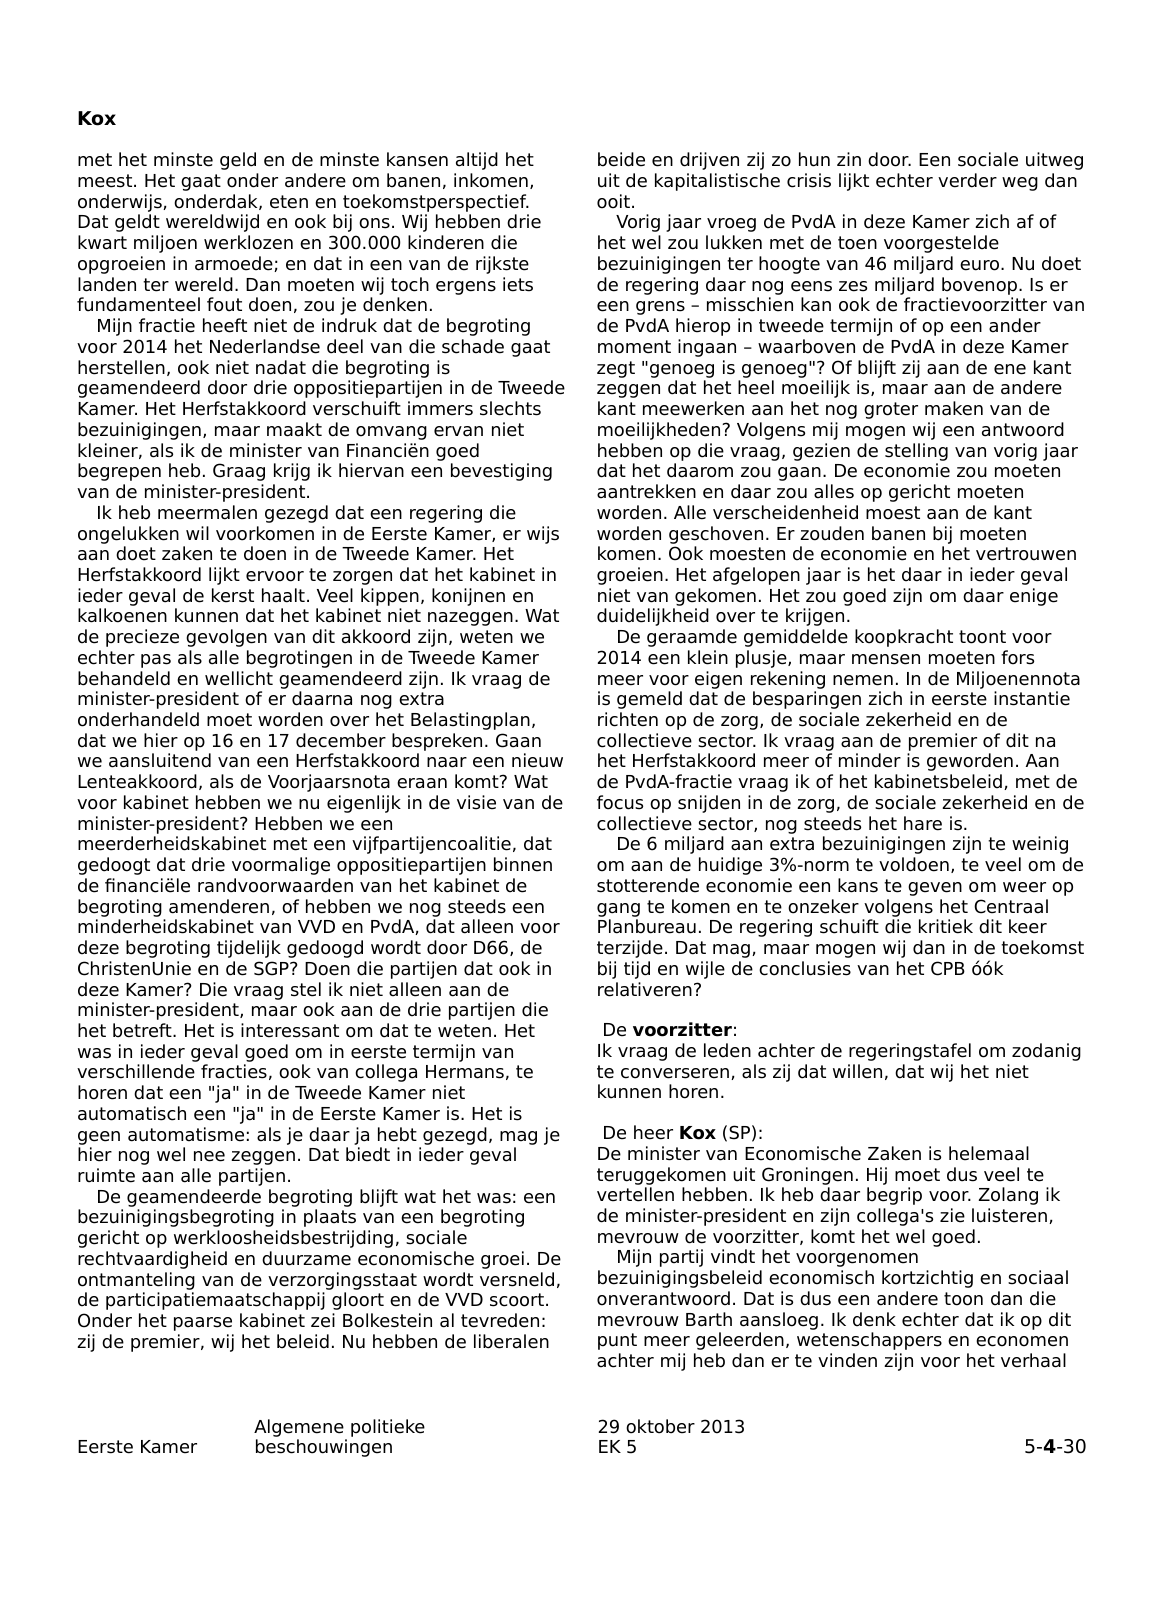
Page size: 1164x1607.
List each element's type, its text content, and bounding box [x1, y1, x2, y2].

text met het minste geld en de minste kansen altijd het meest. Het gaat onder andere om banen, inkomen, onderwijs, onderdak, eten en toekomstperspectief. Dat geldt wereldwijd en ook bij ons. Wij hebben drie kwart miljoen werklozen en 300.000 kinderen die opgroeien in armoede; en dat in een van de rijkste landen ter wereld. Dan moeten wij toch ergens iets fundamenteel fout doen, zou je denken. [77, 150, 567, 316]
text De minister van Economische Zaken is helemaal teruggekomen uit Groningen. Hij moet dus veel te vertellen hebben. Ik heb daar begrip voor. Zolang ik de minister-president en zijn collega's zie luisteren, mevrouw de voorzitter, komt het wel goed. [596, 1144, 1087, 1247]
text Ik vraag de leden achter de regeringstafel om zodanig te converseren, als zij dat willen, dat wij het niet kunnen horen. [596, 1041, 1087, 1103]
text De heer Kox (SP): [596, 1123, 1087, 1144]
text De geamendeerde begroting blijft wat het was: een bezuinigingsbegroting in plaats van een begroting gericht op werkloosheidsbestrijding, sociale rechtvaardigheid en duurzame economische groei. De ontmanteling van de verzorgingsstaat wordt versneld, de participatiemaatschappij gloort en de VVD scoort. Onder het paarse kabinet zei Bolkestein al tevreden: zij de premier, wij het beleid. Nu hebben de liberalen [77, 1187, 567, 1352]
text Vorig jaar vroeg de PvdA in deze Kamer zich af of het wel zou lukken met de toen voorgestelde bezuinigingen ter hoogte van 46 miljard euro. Nu doet de regering daar nog eens zes miljard bovenop. Is er een grens – misschien kan ook de fractievoorzitter van de PvdA hierop in tweede termijn of op een ander moment ingaan – waarboven de PvdA in deze Kamer zegt "genoeg is genoeg"? Of blijft zij aan de ene kant zeggen dat het heel moeilijk is, maar aan de andere kant meewerken aan het nog groter maken van de moeilijkheden? Volgens mij mogen wij een antwoord hebben op die vraag, gezien de stelling van vorig jaar dat het daarom zou gaan. De economie zou moeten aantrekken en daar zou alles op gericht moeten worden. Alle verscheidenheid moest aan de kant worden geschoven. Er zouden banen bij moeten komen. Ook moesten de economie en het vertrouwen groeien. Het afgelopen jaar is het daar in ieder geval niet van gekomen. Het zou goed zijn om daar enige duidelijkheid over te krijgen. [596, 212, 1087, 627]
text De 6 miljard aan extra bezuinigingen zijn te weinig om aan de huidige 3%-norm te voldoen, te veel om de stotterende economie een kans te geven om weer op gang te komen en te onzeker volgens het Centraal Planbureau. De regering schuift die kritiek dit keer terzijde. Dat mag, maar mogen wij dan in de toekomst bij tijd en wijle de conclusies van het CPB óók relativeren? [596, 834, 1087, 1000]
text Ik heb meermalen gezegd dat een regering die ongelukken wil voorkomen in de Eerste Kamer, er wijs aan doet zaken te doen in de Tweede Kamer. Het Herfstakkoord lijkt ervoor te zorgen dat het kabinet in ieder geval de kerst haalt. Veel kippen, konijnen en kalkoenen kunnen dat het kabinet niet nazeggen. Wat de precieze gevolgen van dit akkoord zijn, weten we echter pas als alle begrotingen in de Tweede Kamer behandeld en wellicht geamendeerd zijn. Ik vraag de minister-president of er daarna nog extra onderhandeld moet worden over het Belastingplan, dat we hier op 16 en 17 december bespreken. Gaan we aansluitend van een Herfstakkoord naar een nieuw Lenteakkoord, als de Voorjaarsnota eraan komt? Wat voor kabinet hebben we nu eigenlijk in de visie van de minister-president? Hebben we een meerderheidskabinet met een vijfpartijencoalitie, dat gedoogt dat drie voormalige oppositiepartijen binnen de financiële randvoorwaarden van het kabinet de begroting amenderen, of hebben we nog steeds een minderheidskabinet van VVD en PvdA, dat alleen voor deze begroting tijdelijk gedoogd wordt door D66, de ChristenUnie en de SGP? Doen die partijen dat ook in deze Kamer? Die vraag stel ik niet alleen aan de minister-president, maar ook aan de drie partijen die het betreft. Het is interessant om dat te weten. Het was in ieder geval goed om in eerste termijn van verschillende fracties, ook van collega Hermans, te horen dat een "ja" in de Tweede Kamer niet automatisch een "ja" in de Eerste Kamer is. Het is geen automatisme: als je daar ja hebt gezegd, mag je hier nog wel nee zeggen. Dat biedt in ieder geval ruimte aan alle partijen. [77, 503, 567, 1187]
text De geraamde gemiddelde koopkracht toont voor 2014 een klein plusje, maar mensen moeten fors meer voor eigen rekening nemen. In de Miljoenennota is gemeld dat de besparingen zich in eerste instantie richten op de zorg, de sociale zekerheid en de collectieve sector. Ik vraag aan de premier of dit na het Herfstakkoord meer of minder is geworden. Aan de PvdA-fractie vraag ik of het kabinetsbeleid, met de focus op snijden in de zorg, de sociale zekerheid en de collectieve sector, nog steeds het hare is. [596, 627, 1087, 834]
text De voorzitter: [596, 1020, 1087, 1041]
text beide en drijven zij zo hun zin door. Een sociale uitweg uit de kapitalistische crisis lijkt echter verder weg dan ooit. [596, 150, 1087, 212]
text Mijn partij vindt het voorgenomen bezuinigingsbeleid economisch kortzichtig en sociaal onverantwoord. Dat is dus een andere toon dan die mevrouw Barth aansloeg. Ik denk echter dat ik op dit punt meer geleerden, wetenschappers en economen achter mij heb dan er te vinden zijn voor het verhaal [596, 1247, 1087, 1372]
text Mijn fractie heeft niet de indruk dat de begroting voor 2014 het Nederlandse deel van die schade gaat herstellen, ook niet nadat die begroting is geamendeerd door drie oppositiepartijen in de Tweede Kamer. Het Herfstakkoord verschuift immers slechts bezuinigingen, maar maakt de omvang ervan niet kleiner, als ik de minister van Financiën goed begrepen heb. Graag krijg ik hiervan een bevestiging van de minister-president. [77, 316, 567, 503]
